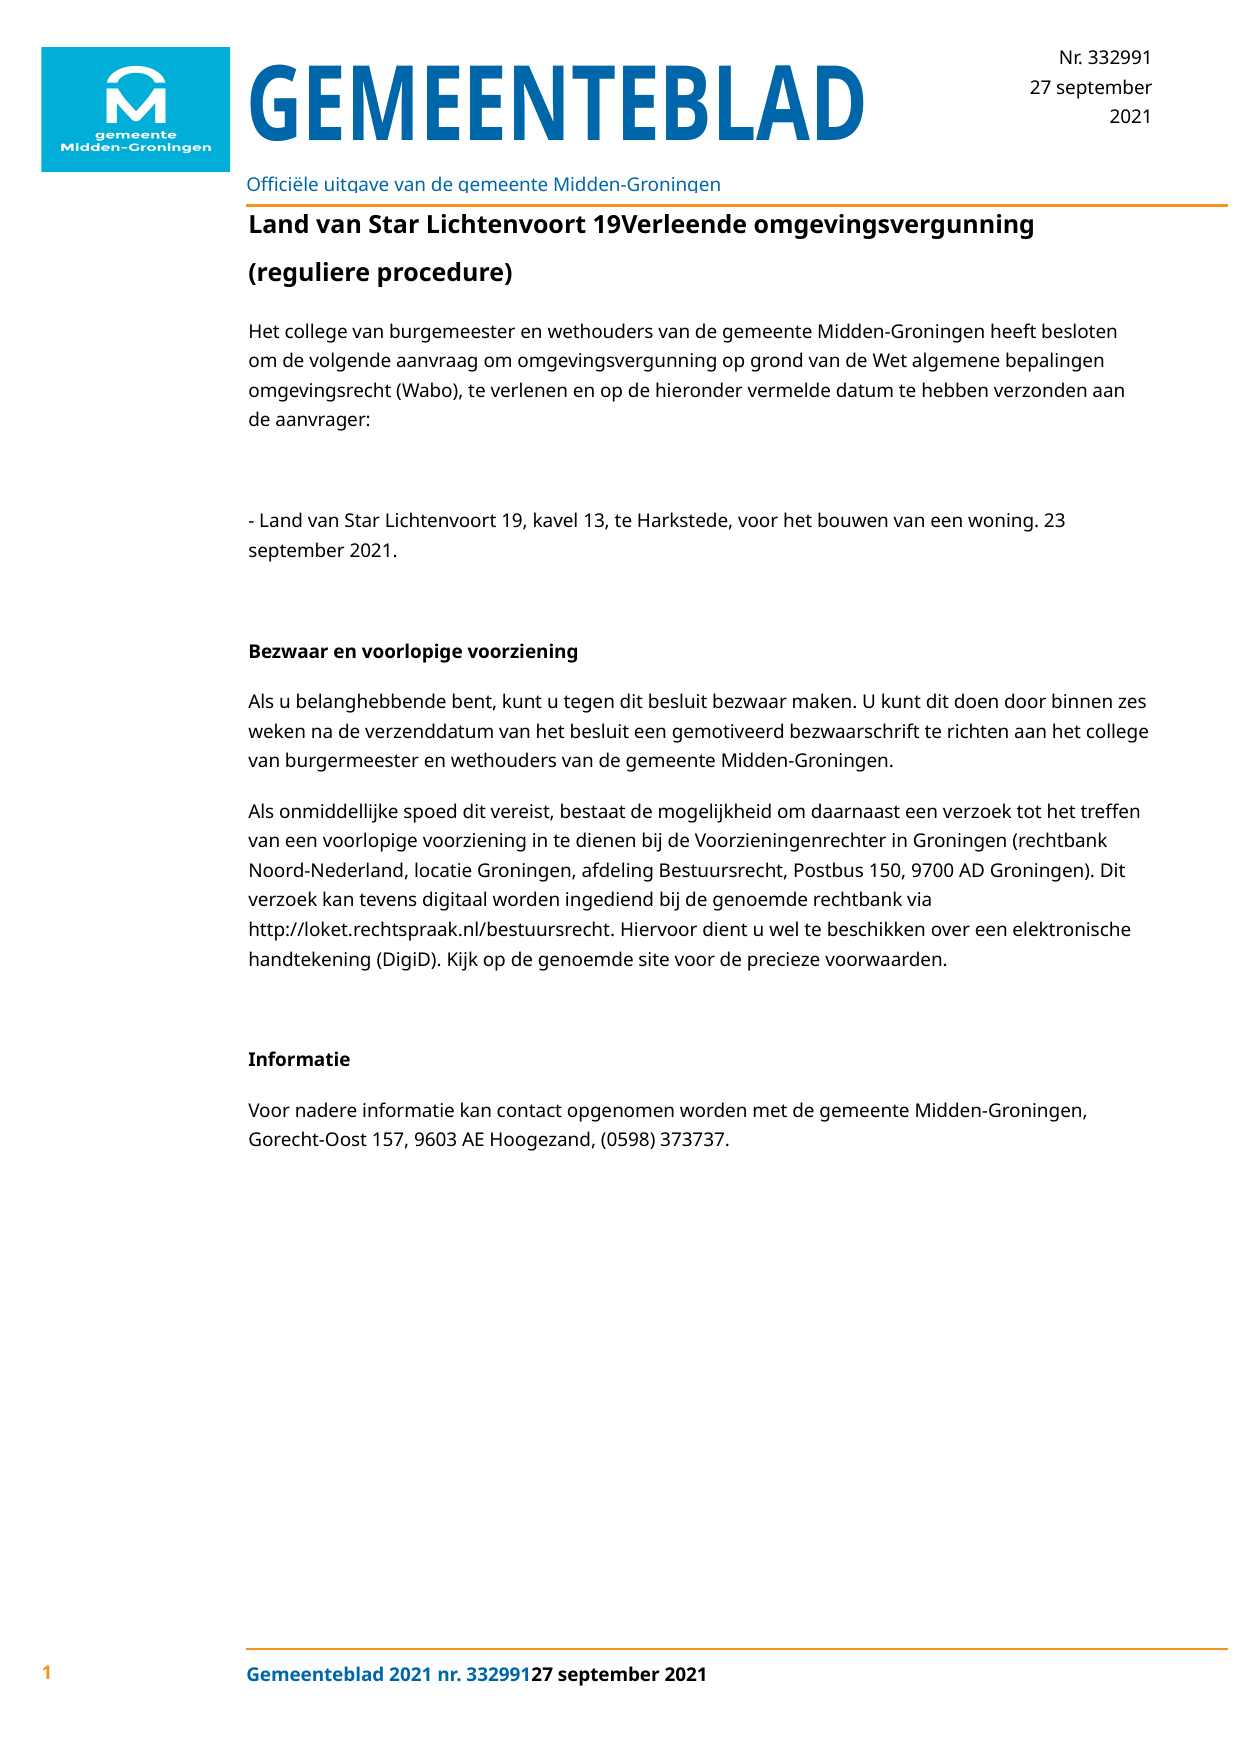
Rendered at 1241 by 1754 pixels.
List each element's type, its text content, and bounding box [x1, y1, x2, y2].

picture [108, 66, 164, 82]
picture [184, 146, 190, 153]
text Als u belanghebbende bent, kunt u tegen dit besluit bezwaar maken. U kunt dit doen door binnen zes weken na de verzenddatum van het besluit een gemotiveerd bezwaarschrift te richten aan het college van burgermeester en wethouders van de gemeente Midden-Groningen. [248, 688, 1152, 773]
text Land van Star Lichtenvoort 19Verleende omgevingsvergunning (reguliere procedure) [248, 207, 1152, 288]
text Als onmiddellijke spoed dit vereist, bestaat de mogelijkheid om daarnaast een verzoek tot het treffen van een voorlopige voorziening in te dienen bij de Voorzieningenrechter in Groningen (rechtbank Noord-Nederland, locatie Groningen, afdeling Bestuursrecht, Postbus 150, 9700 AD Groningen). Dit verzoek kan tevens digitaal worden ingediend bij de genoemde rechtbank via http://loket.rechtspraak.nl/bestuursrecht. Hiervoor dient u wel te beschikken over een elektronische handtekening (DigiD). Kijk op de genoemde site voor de precieze voorwaarden. [248, 798, 1152, 972]
text Bezwaar en voorlopige voorziening [248, 638, 1152, 664]
text Het college van burgemeester en wethouders van de gemeente Midden-Groningen heeft besloten om de volgende aanvraag om omgevingsvergunning op grond van de Wet algemene bepalingen omgevingsrecht (Wabo), te verlenen en op de hieronder vermelde datum te hebben verzonden aan de aanvrager: [248, 318, 1152, 432]
text - Land van Star Lichtenvoort 19, kavel 13, te Harkstede, voor het bouwen van een woning. 23 september 2021. [248, 507, 1152, 563]
picture [107, 89, 165, 122]
text Informatie [248, 1047, 1152, 1072]
text Voor nadere informatie kan contact opgenomen worden met de gemeente Midden-Groningen, Gorecht-Oost 157, 9603 AE Hoogezand, (0598) 373737. [248, 1097, 1152, 1152]
